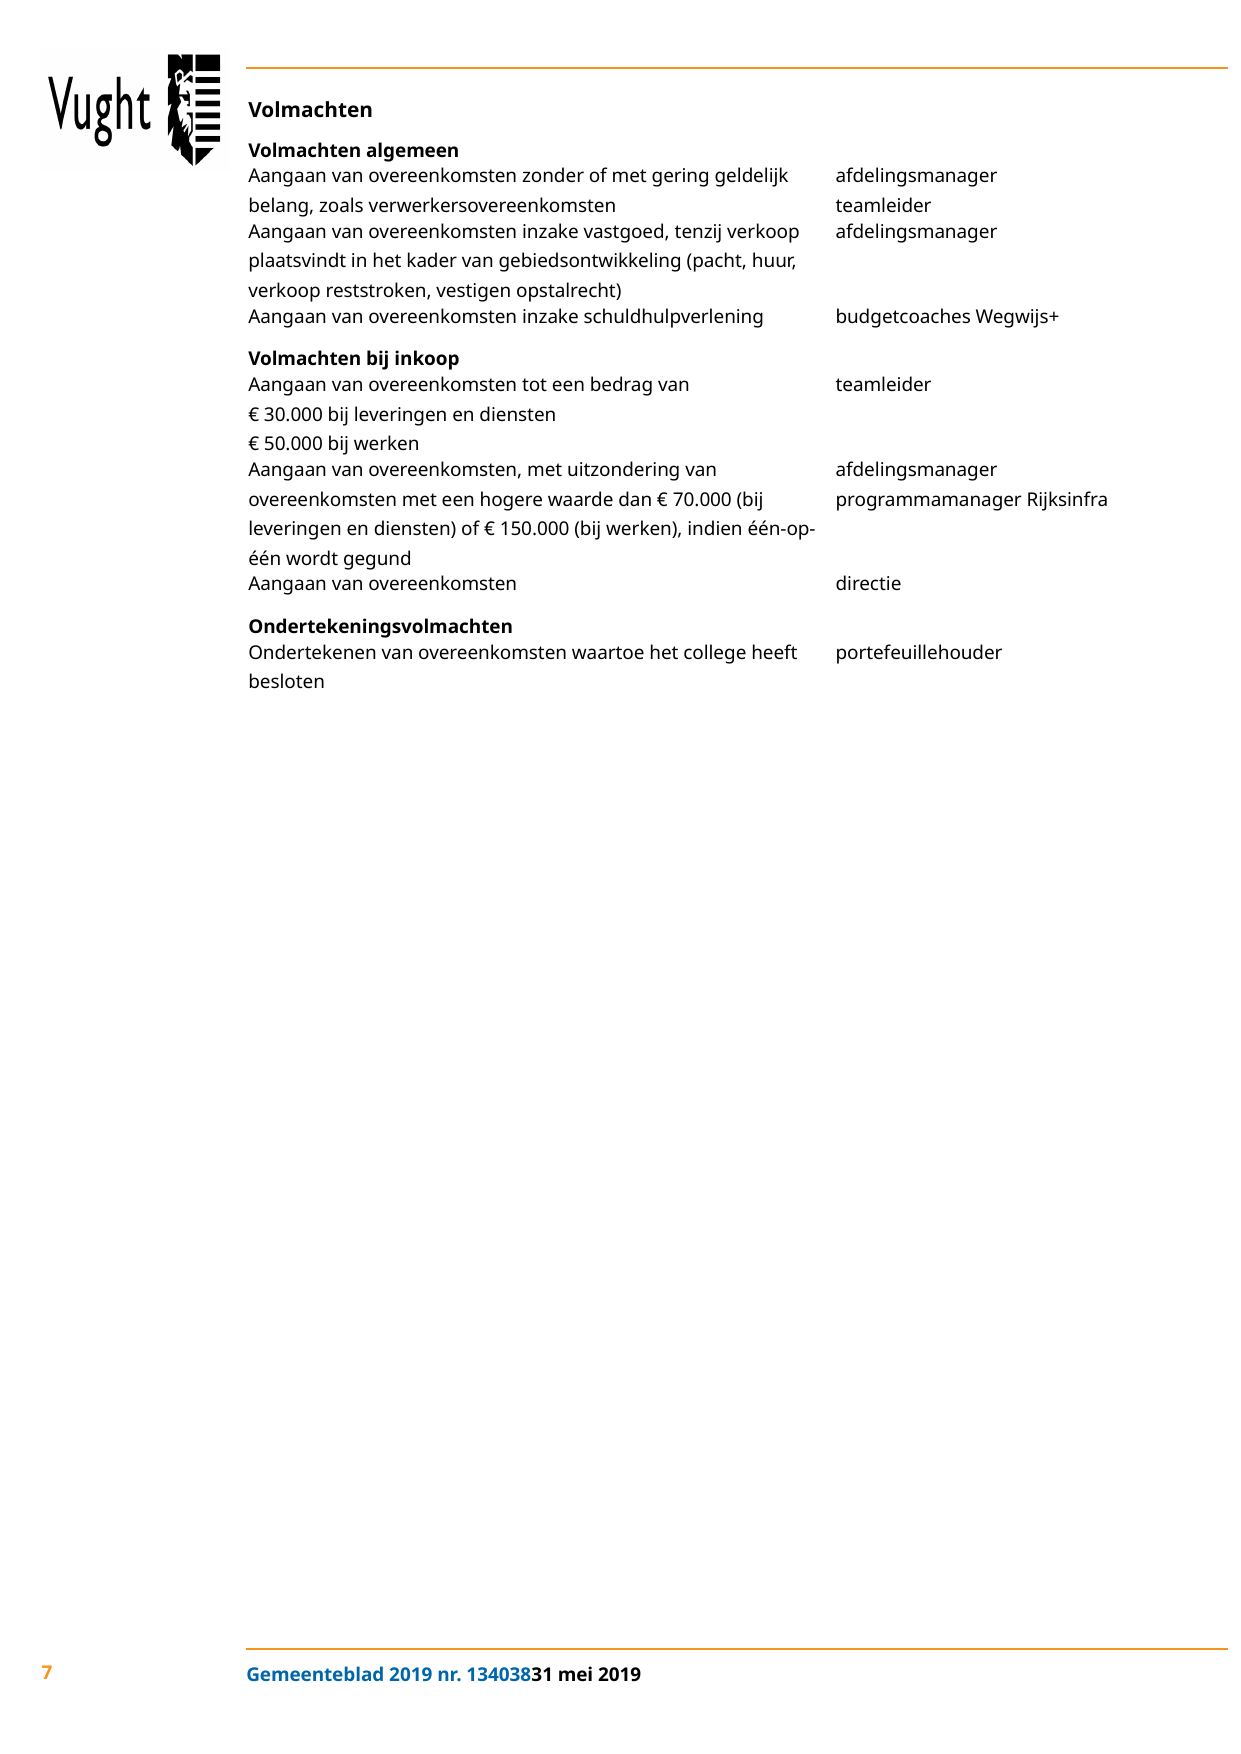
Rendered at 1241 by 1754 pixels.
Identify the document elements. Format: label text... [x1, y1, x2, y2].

table_cell Aangaan van overeenkomsten, met uitzondering van overeenkomsten met een hogere waarde dan € 70.000 (bij leveringen en diensten) of € 150.000 (bij werken), indien één-op-één wordt gegund [248, 456, 835, 571]
table_cell afdelingsmanager [835, 218, 1152, 303]
text Ondertekeningsvolmachten [248, 613, 1152, 639]
table_cell Aangaan van overeenkomsten [248, 571, 835, 596]
table_cell afdelingsmanager programmamanager Rijksinfra [835, 456, 1152, 571]
table_cell budgetcoaches Wegwijs+ [835, 303, 1152, 329]
table_header Aangaan van overeenkomsten tot een bedrag van € 30.000 bij leveringen en diensten € 50.000 bij werken [248, 371, 835, 456]
table_header Aangaan van overeenkomsten zonder of met gering geldelijk belang, zoals verwerkersovereenkomsten [248, 163, 835, 218]
text Volmachten bij inkoop [248, 345, 1152, 371]
picture [41, 47, 231, 172]
text Volmachten [248, 95, 1152, 123]
table_cell directie [835, 571, 1152, 596]
table_header Ondertekenen van overeenkomsten waartoe het college heeft besloten [248, 639, 835, 694]
table_header portefeuillehouder [835, 639, 1152, 694]
text Volmachten algemeen [248, 137, 1152, 163]
table_header afdelingsmanager teamleider [835, 163, 1152, 218]
table_cell Aangaan van overeenkomsten inzake schuldhulpverlening [248, 303, 835, 329]
table_cell Aangaan van overeenkomsten inzake vastgoed, tenzij verkoop plaatsvindt in het kader van gebiedsontwikkeling (pacht, huur, verkoop reststroken, vestigen opstalrecht) [248, 218, 835, 303]
table_header teamleider [835, 371, 1152, 456]
